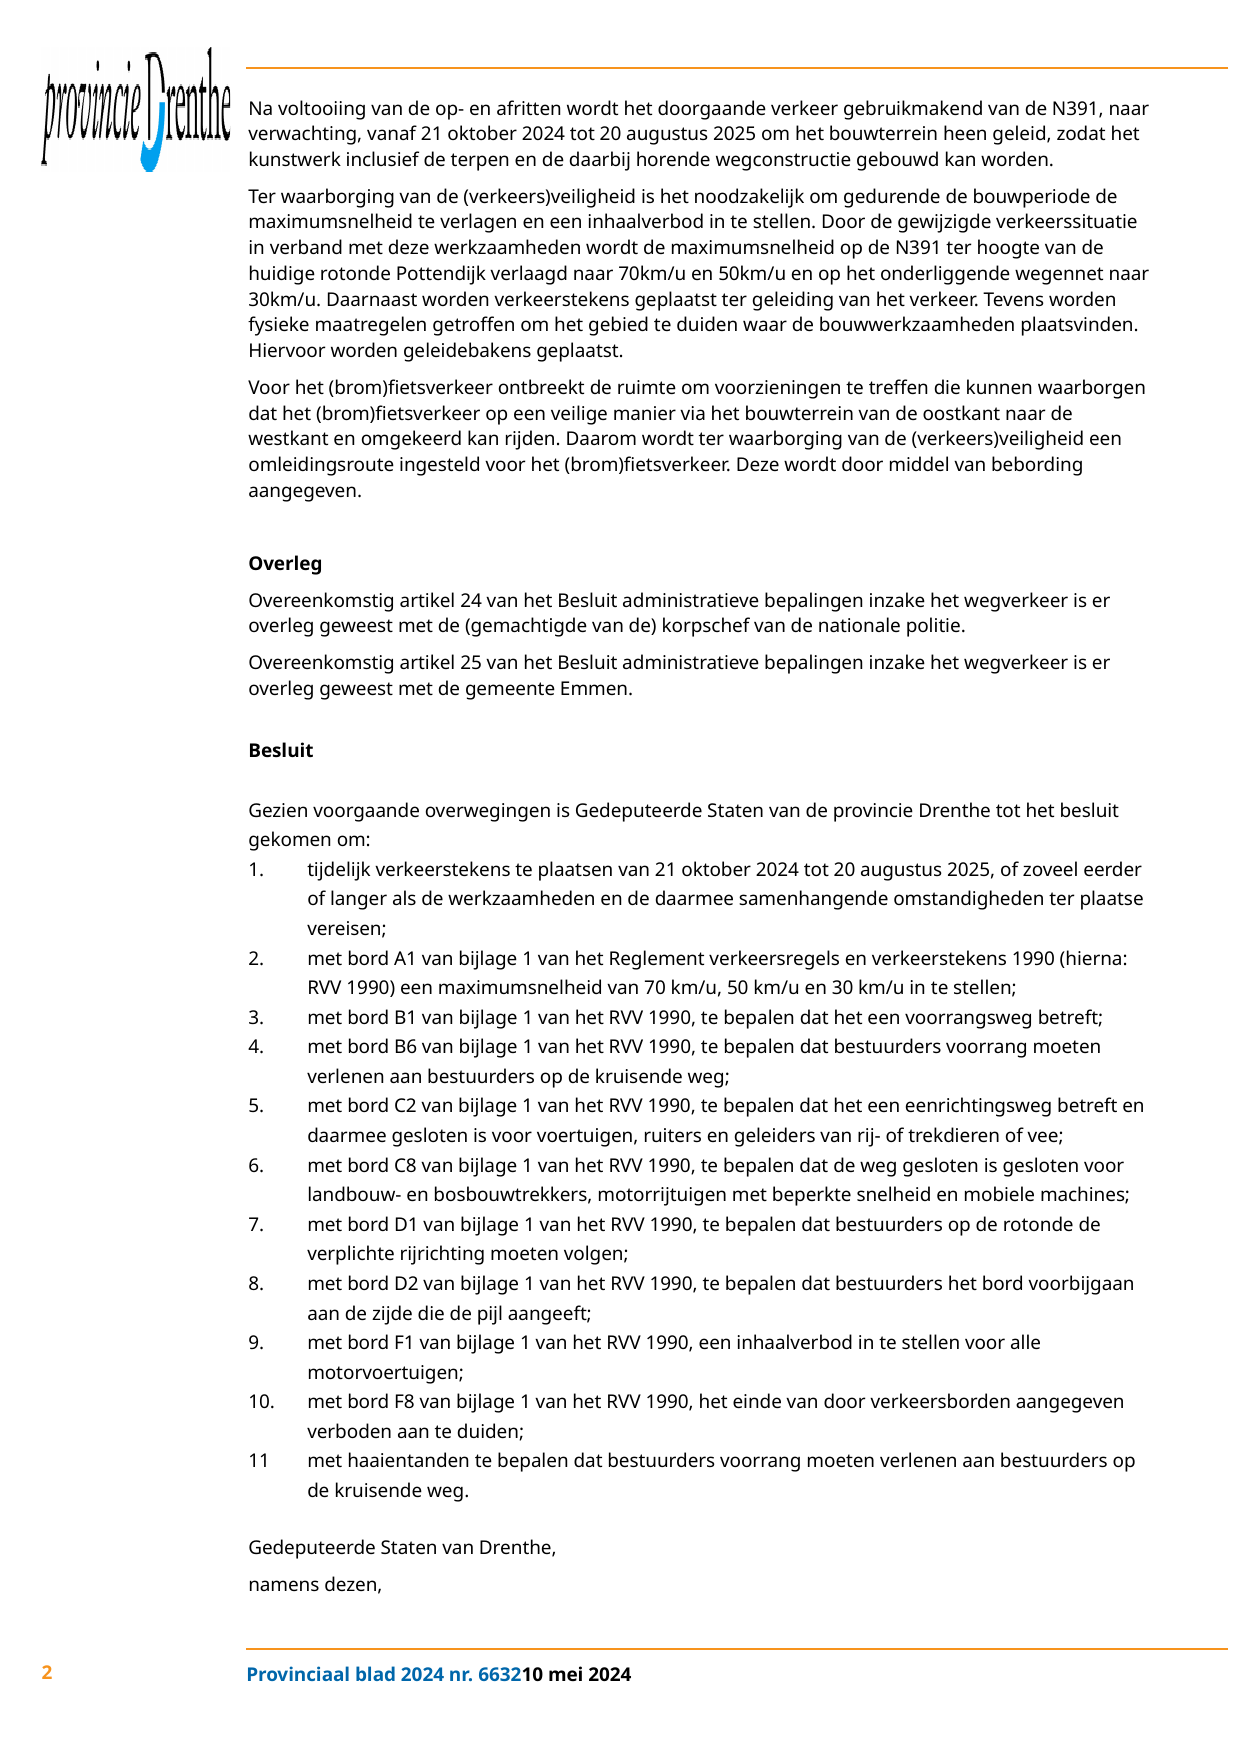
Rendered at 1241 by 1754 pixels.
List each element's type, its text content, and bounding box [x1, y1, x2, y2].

list met bord A1 van bijlage 1 van het Reglement verkeersregels en verkeerstekens 1990 (hierna: RVV 1990) een maximumsnelheid van 70 km/u, 50 km/u en 30 km/u in te stellen; [248, 945, 1152, 1000]
list met bord D2 van bijlage 1 van het RVV 1990, te bepalen dat bestuurders het bord voorbijgaan aan de zijde die de pijl aangeeft; [248, 1270, 1152, 1326]
text Overeenkomstig artikel 24 van het Besluit administratieve bepalingen inzake het wegverkeer is er overleg geweest met de (gemachtigde van de) korpschef van de nationale politie. [248, 587, 1152, 638]
text Overeenkomstig artikel 25 van het Besluit administratieve bepalingen inzake het wegverkeer is er overleg geweest met de gemeente Emmen. [248, 649, 1152, 701]
list met bord D1 van bijlage 1 van het RVV 1990, te bepalen dat bestuurders op de rotonde de verplichte rijrichting moeten volgen; [248, 1211, 1152, 1266]
text Gedeputeerde Staten van Drenthe, [248, 1539, 1152, 1558]
text Besluit [248, 738, 1152, 763]
list met bord F1 van bijlage 1 van het RVV 1990, een inhaalverbod in te stellen voor alle motorvoertuigen; [248, 1329, 1152, 1385]
list tijdelijk verkeerstekens te plaatsen van 21 oktober 2024 tot 20 augustus 2025, of zoveel eerder of langer als de werkzaamheden en de daarmee samenhangende omstandigheden ter plaatse vereisen; [248, 856, 1152, 941]
list met bord B6 van bijlage 1 van het RVV 1990, te bepalen dat bestuurders voorrang moeten verlenen aan bestuurders op de kruisende weg; [248, 1033, 1152, 1089]
list met bord B1 van bijlage 1 van het RVV 1990, te bepalen dat het een voorrangsweg betreft; [248, 1004, 1152, 1030]
list met bord C8 van bijlage 1 van het RVV 1990, te bepalen dat de weg gesloten is gesloten voor landbouw- en bosbouwtrekkers, motorrijtuigen met beperkte snelheid en mobiele machines; [248, 1152, 1152, 1207]
list met haaientanden te bepalen dat bestuurders voorrang moeten verlenen aan bestuurders op de kruisende weg. [248, 1448, 1152, 1503]
text Na voltooiing van de op- en afritten wordt het doorgaande verkeer gebruikmakend van de N391, naar verwachting, vanaf 21 oktober 2024 tot 20 augustus 2025 om het bouwterrein heen geleid, zodat het kunstwerk inclusief de terpen en de daarbij horende wegconstructie gebouwd kan worden. [248, 95, 1152, 172]
text Voor het (brom)fietsverkeer ontbreekt de ruimte om voorzieningen te treffen die kunnen waarborgen dat het (brom)fietsverkeer op een veilige manier via het bouwterrein van de oostkant naar de westkant en omgekeerd kan rijden. Daarom wordt ter waarborging van de (verkeers)veiligheid een omleidingsroute ingesteld voor het (brom)fietsverkeer. Deze wordt door middel van bebording aangegeven. [248, 374, 1152, 503]
list met bord F8 van bijlage 1 van het RVV 1990, het einde van door verkeersborden aangegeven verboden aan te duiden; [248, 1388, 1152, 1444]
text Ter waarborging van de (verkeers)veiligheid is het noodzakelijk om gedurende de bouwperiode de maximumsnelheid te verlagen en een inhaalverbod in te stellen. Door de gewijzigde verkeerssituatie in verband met deze werkzaamheden wordt de maximumsnelheid op de N391 ter hoogte van de huidige rotonde Pottendijk verlaagd naar 70km/u en 50km/u en op het onderliggende wegennet naar 30km/u. Daarnaast worden verkeerstekens geplaatst ter geleiding van het verkeer. Tevens worden fysieke maatregelen getroffen om het gebied te duiden waar de bouwwerkzaamheden plaatsvinden. Hiervoor worden geleidebakens geplaatst. [248, 183, 1152, 363]
text Overleg [248, 550, 1152, 576]
text Gezien voorgaande overwegingen is Gedeputeerde Staten van de provincie Drenthe tot het besluit gekomen om: [248, 797, 1152, 852]
text namens dezen, [248, 1576, 1152, 1595]
list met bord C2 van bijlage 1 van het RVV 1990, te bepalen dat het een eenrichtingsweg betreft en daarmee gesloten is voor voertuigen, ruiters en geleiders van rij- of trekdieren of vee; [248, 1093, 1152, 1148]
picture [41, 47, 231, 172]
